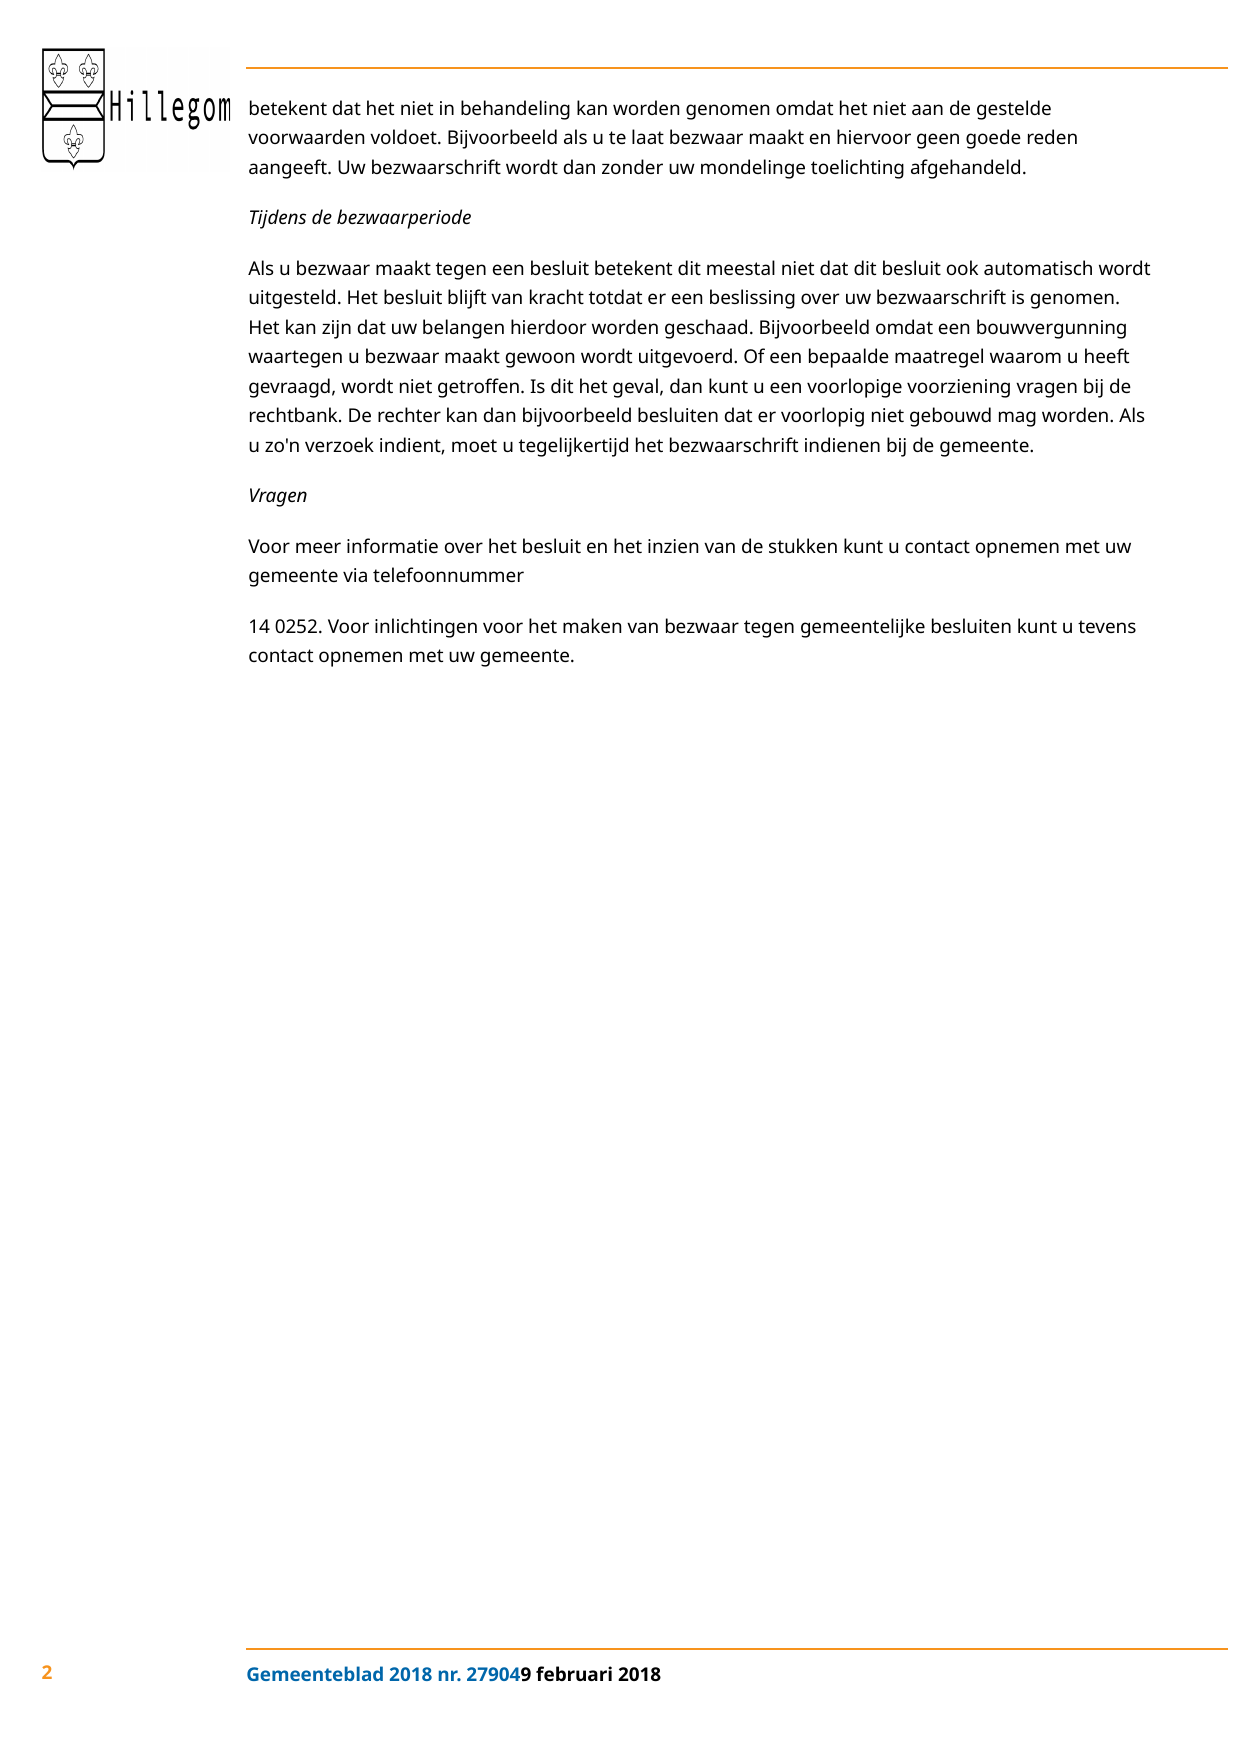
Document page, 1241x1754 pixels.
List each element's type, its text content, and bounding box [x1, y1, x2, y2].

text 14 0252. Voor inlichtingen voor het maken van bezwaar tegen gemeentelijke besluiten kunt u tevens contact opnemen met uw gemeente. [248, 613, 1152, 668]
text Voor meer informatie over het besluit en het inzien van de stukken kunt u contact opnemen met uw gemeente via telefoonnummer [248, 533, 1152, 588]
text Als u bezwaar maakt tegen een besluit betekent dit meestal niet dat dit besluit ook automatisch wordt uitgesteld. Het besluit blijft van kracht totdat er een beslissing over uw bezwaarschrift is genomen. Het kan zijn dat uw belangen hierdoor worden geschaad. Bijvoorbeeld omdat een bouwvergunning waartegen u bezwaar maakt gewoon wordt uitgevoerd. Of een bepaalde maatregel waarom u heeft gevraagd, wordt niet getroffen. Is dit het geval, dan kunt u een voorlopige voorziening vragen bij de rechtbank. De rechter kan dan bijvoorbeeld besluiten dat er voorlopig niet gebouwd mag worden. Als u zo'n verzoek indient, moet u tegelijkertijd het bezwaarschrift indienen bij de gemeente. [248, 255, 1152, 458]
picture [41, 47, 231, 172]
text Tijdens de bezwaarperiode [248, 204, 1152, 230]
text Vragen [248, 483, 1152, 508]
text betekent dat het niet in behandeling kan worden genomen omdat het niet aan de gestelde voorwaarden voldoet. Bijvoorbeeld als u te laat bezwaar maakt en hiervoor geen goede reden aangeeft. Uw bezwaarschrift wordt dan zonder uw mondelinge toelichting afgehandeld. [248, 95, 1152, 180]
